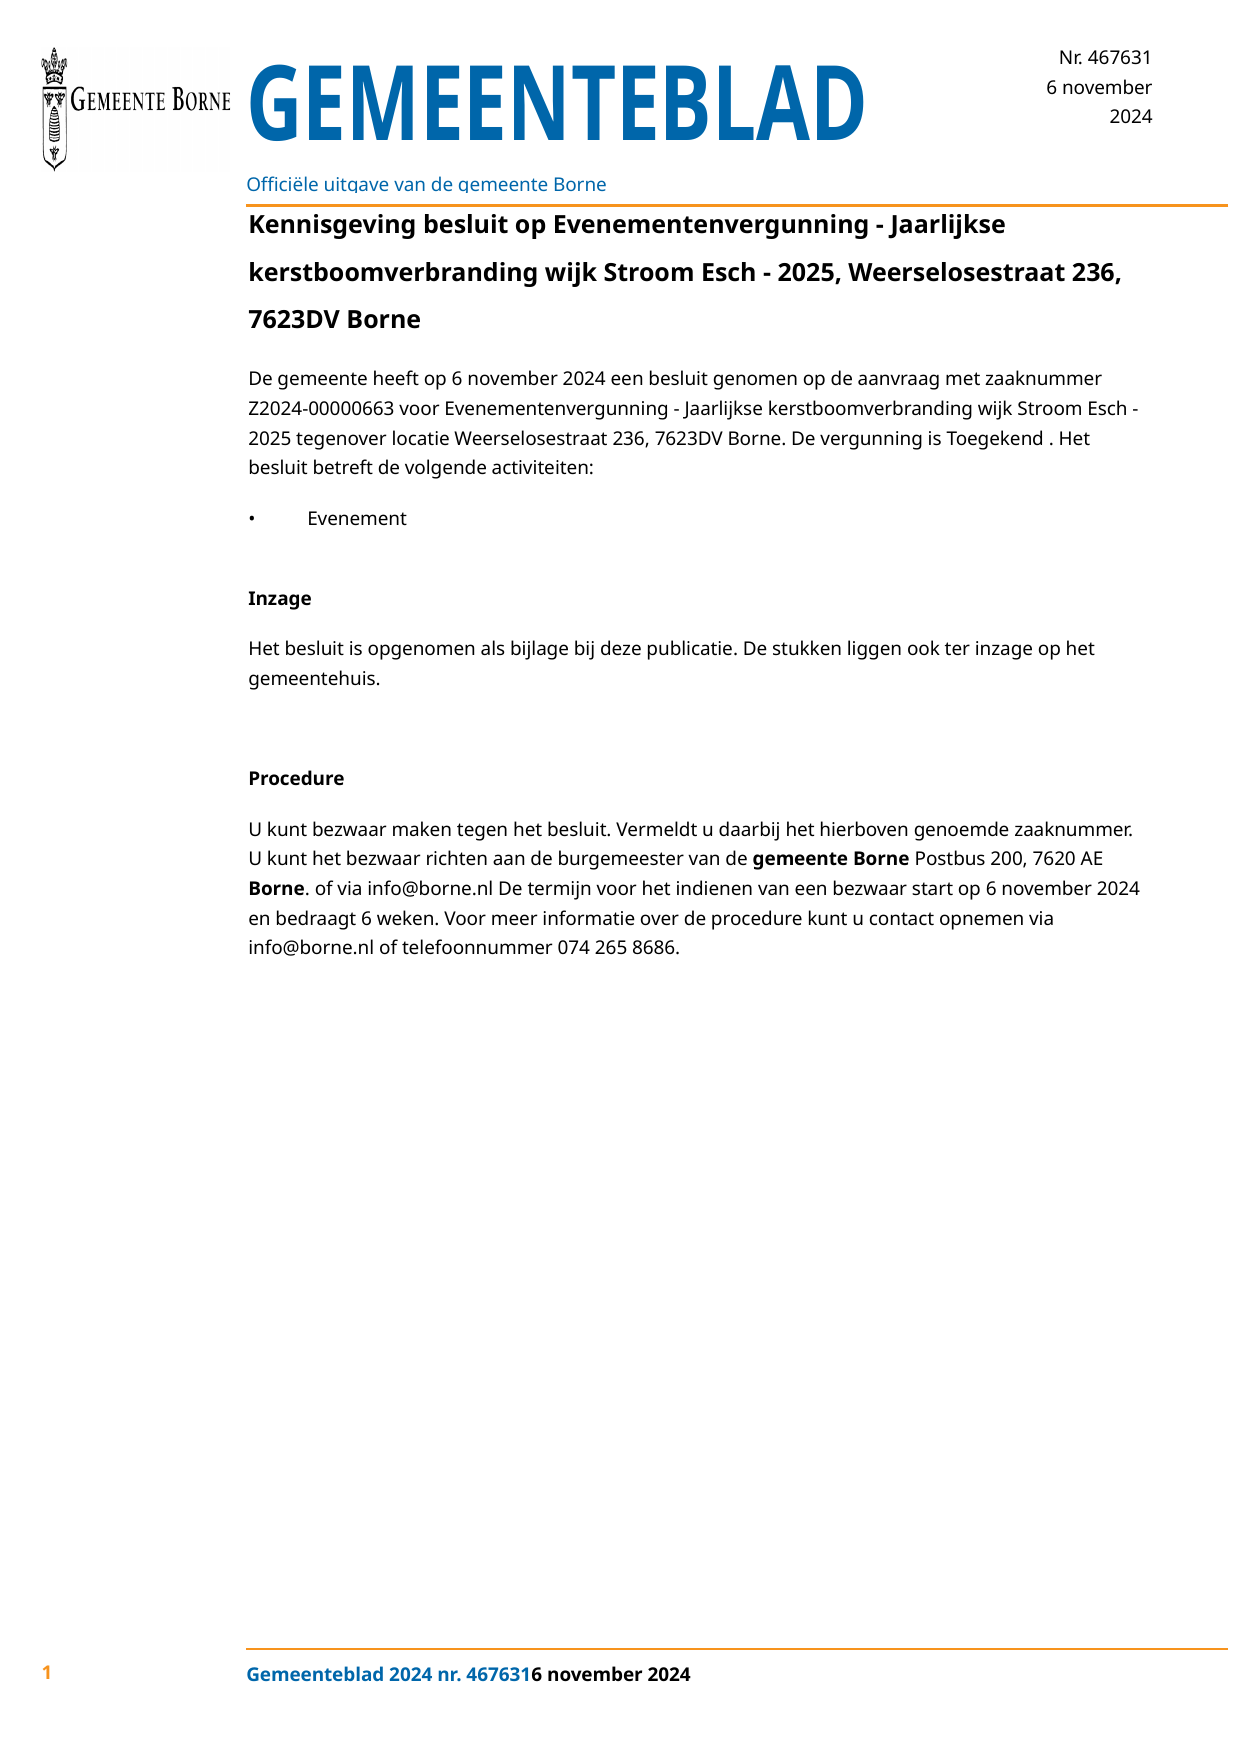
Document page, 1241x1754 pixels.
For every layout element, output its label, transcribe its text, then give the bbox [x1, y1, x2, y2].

list Evenement [248, 505, 1152, 530]
picture [41, 47, 231, 172]
text Het besluit is opgenomen als bijlage bij deze publicatie. De stukken liggen ook ter inzage op het gemeentehuis. [248, 635, 1152, 690]
text U kunt bezwaar maken tegen het besluit. Vermeldt u daarbij het hierboven genoemde zaaknummer. U kunt het bezwaar richten aan de burgemeester van de gemeente Borne Postbus 200, 7620 AE Borne. of via info@borne.nl De termijn voor het indienen van een bezwaar start op 6 november 2024 en bedraagt 6 weken. Voor meer informatie over de procedure kunt u contact opnemen via info@borne.nl of telefoonnummer 074 265 8686. [248, 816, 1152, 960]
text Procedure [248, 766, 1152, 791]
text De gemeente heeft op 6 november 2024 een besluit genomen op de aanvraag met zaaknummer Z2024-00000663 voor Evenementenvergunning - Jaarlijkse kerstboomverbranding wijk Stroom Esch - 2025 tegenover locatie Weerselosestraat 236, 7623DV Borne. De vergunning is Toegekend . Het besluit betreft de volgende activiteiten: [248, 366, 1152, 480]
text Inzage [248, 585, 1152, 610]
text Kennisgeving besluit op Evenementenvergunning - Jaarlijkse kerstboomverbranding wijk Stroom Esch - 2025, Weerselosestraat 236, 7623DV Borne [248, 207, 1152, 336]
